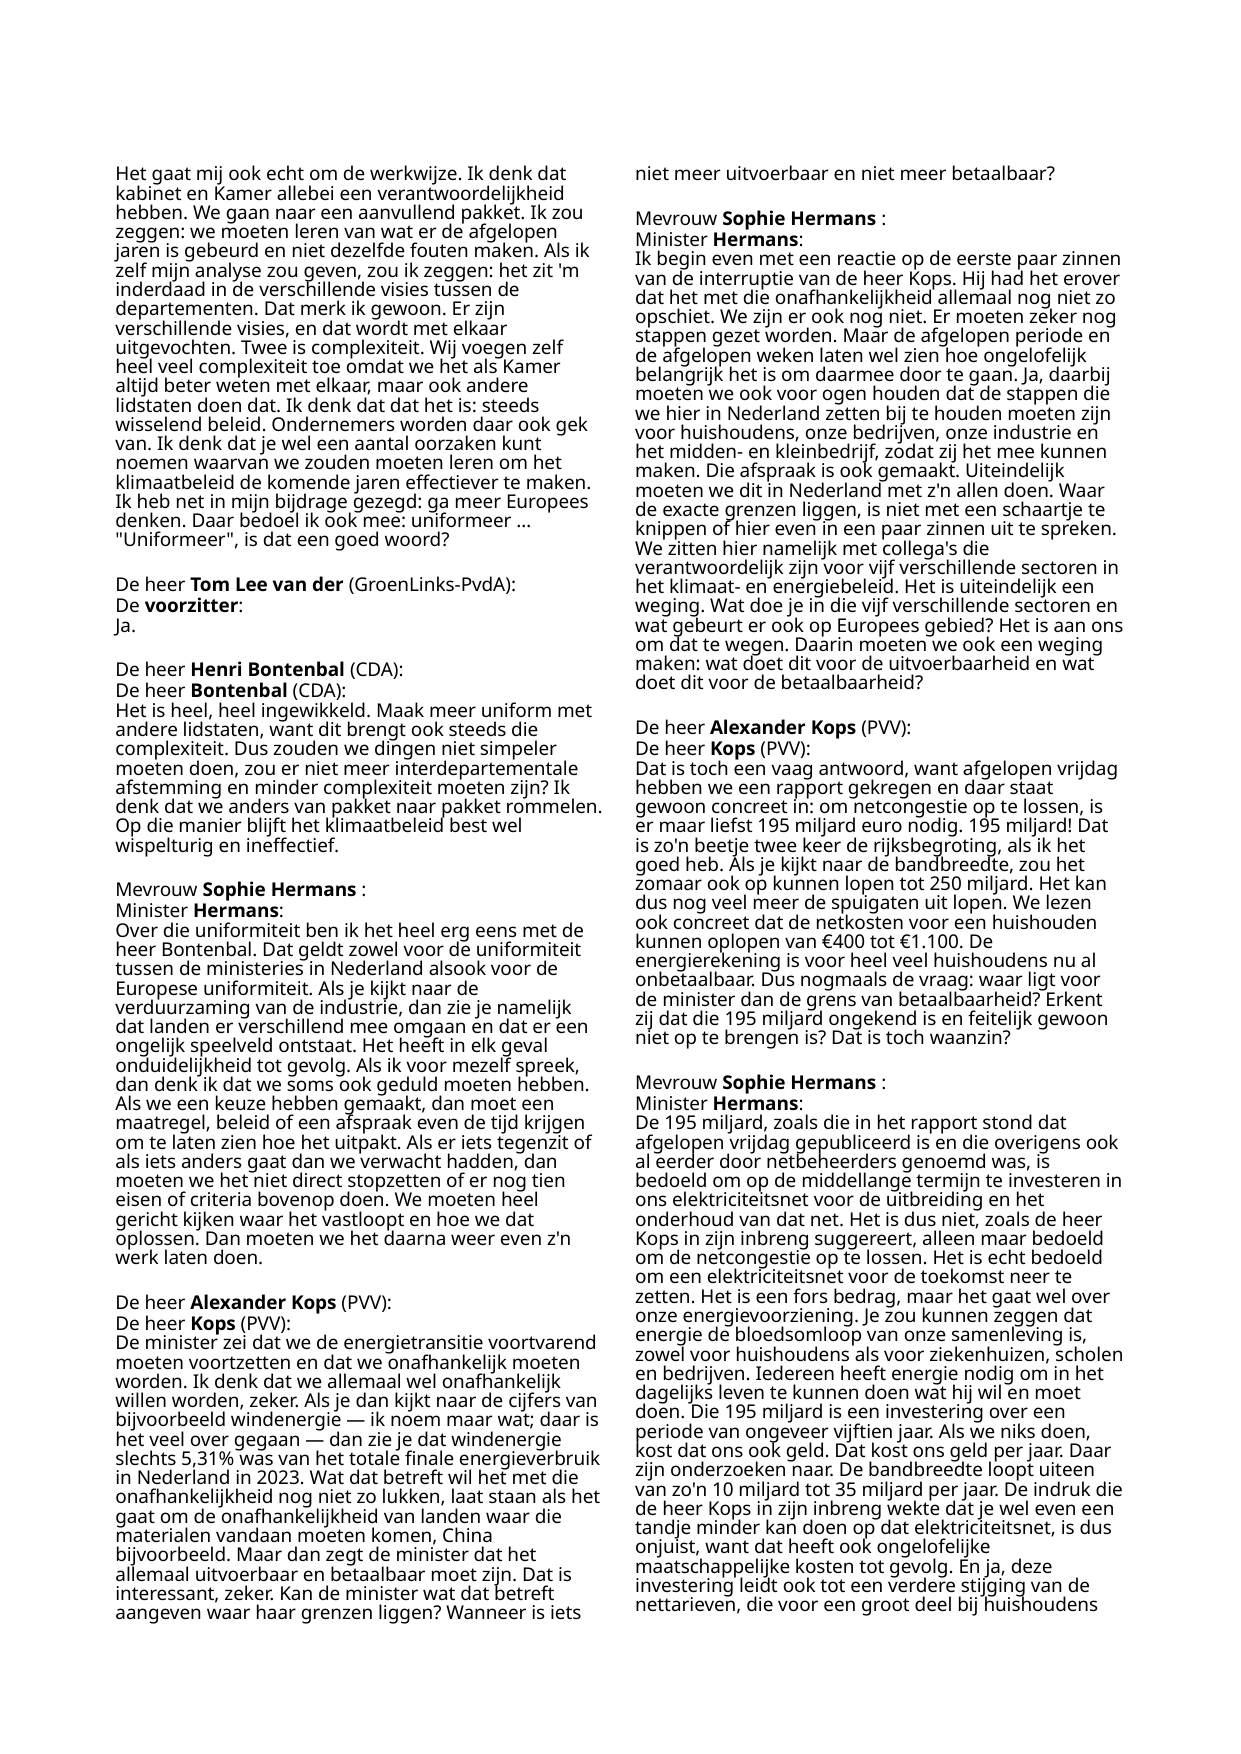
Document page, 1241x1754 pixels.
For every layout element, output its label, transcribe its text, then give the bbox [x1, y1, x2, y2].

text Dat is toch een vaag antwoord, want afgelopen vrijdag hebben we een rapport gekregen en daar staat gewoon concreet in: om netcongestie op te lossen, is er maar liefst 195 miljard euro nodig. 195 miljard! Dat is zo'n beetje twee keer de rijksbegroting, als ik het goed heb. Als je kijkt naar de bandbreedte, zou het zomaar ook op kunnen lopen tot 250 miljard. Het kan dus nog veel meer de spuigaten uit lopen. We lezen ook concreet dat de netkosten voor een huishouden kunnen oplopen van €400 tot €1.100. De energierekening is voor heel veel huishoudens nu al onbetaalbaar. Dus nogmaals de vraag: waar ligt voor de minister dan de grens van betaalbaarheid? Erkent zij dat die 195 miljard ongekend is en feitelijk gewoon niet op te brengen is? Dat is toch waanzin? [635, 759, 1125, 1048]
text De voorzitter: [115, 597, 605, 617]
text Mevrouw Sophie Hermans : [635, 1069, 1125, 1095]
text De 195 miljard, zoals die in het rapport stond dat afgelopen vrijdag gepubliceerd is en die overigens ook al eerder door netbeheerders genoemd was, is bedoeld om op de middellange termijn te investeren in ons elektriciteitsnet voor de uitbreiding en het onderhoud van dat net. Het is dus niet, zoals de heer Kops in zijn inbreng suggereert, alleen maar bedoeld om de netcongestie op te lossen. Het is echt bedoeld om een elektriciteitsnet voor de toekomst neer te zetten. Het is een fors bedrag, maar het gaat wel over onze energievoorziening. Je zou kunnen zeggen dat energie de bloedsomloop van onze samenleving is, zowel voor huishoudens als voor ziekenhuizen, scholen en bedrijven. Iedereen heeft energie nodig om in het dagelijks leven te kunnen doen wat hij wil en moet doen. Die 195 miljard is een investering over een periode van ongeveer vijftien jaar. Als we niks doen, kost dat ons ook geld. Dat kost ons geld per jaar. Daar zijn onderzoeken naar. De bandbreedte loopt uiteen van zo'n 10 miljard tot 35 miljard per jaar. De indruk die de heer Kops in zijn inbreng wekte dat je wel even een tandje minder kan doen op dat elektriciteitsnet, is dus onjuist, want dat heeft ook ongelofelijke maatschappelijke kosten tot gevolg. En ja, deze investering leidt ook tot een verdere stijging van de nettarieven, die voor een groot deel bij huishoudens [635, 1114, 1125, 1615]
text De heer Alexander Kops (PVV): [115, 1289, 605, 1315]
text De heer Tom Lee van der (GroenLinks-PvdA): [115, 572, 605, 597]
text De heer Bontenbal (CDA): [115, 682, 605, 702]
text Minister Hermans: [115, 902, 605, 922]
text Over die uniformiteit ben ik het heel erg eens met de heer Bontenbal. Dat geldt zowel voor de uniformiteit tussen de ministeries in Nederland alsook voor de Europese uniformiteit. Als je kijkt naar de verduurzaming van de industrie, dan zie je namelijk dat landen er verschillend mee omgaan en dat er een ongelijk speelveld ontstaat. Het heeft in elk geval onduidelijkheid tot gevolg. Als ik voor mezelf spreek, dan denk ik dat we soms ook geduld moeten hebben. Als we een keuze hebben gemaakt, dan moet een maatregel, beleid of een afspraak even de tijd krijgen om te laten zien hoe het uitpakt. Als er iets tegenzit of als iets anders gaat dan we verwacht hadden, dan moeten we het niet direct stopzetten of er nog tien eisen of criteria bovenop doen. We moeten heel gericht kijken waar het vastloopt en hoe we dat oplossen. Dan moeten we het daarna weer even z'n werk laten doen. [115, 922, 605, 1268]
text Ja. [115, 617, 605, 636]
text Het is heel, heel ingewikkeld. Maak meer uniform met andere lidstaten, want dit brengt ook steeds die complexiteit. Dus zouden we dingen niet simpeler moeten doen, zou er niet meer interdepartementale afstemming en minder complexiteit moeten zijn? Ik denk dat we anders van pakket naar pakket rommelen. Op die manier blijft het klimaatbeleid best wel wispelturig en ineffectief. [115, 702, 605, 856]
text Minister Hermans: [635, 231, 1125, 250]
text Het gaat mij ook echt om de werkwijze. Ik denk dat kabinet en Kamer allebei een verantwoordelijkheid hebben. We gaan naar een aanvullend pakket. Ik zou zeggen: we moeten leren van wat er de afgelopen jaren is gebeurd en niet dezelfde fouten maken. Als ik zelf mijn analyse zou geven, zou ik zeggen: het zit 'm inderdaad in de verschillende visies tussen de departementen. Dat merk ik gewoon. Er zijn verschillende visies, en dat wordt met elkaar uitgevochten. Twee is complexiteit. Wij voegen zelf heel veel complexiteit toe omdat we het als Kamer altijd beter weten met elkaar, maar ook andere lidstaten doen dat. Ik denk dat dat het is: steeds wisselend beleid. Ondernemers worden daar ook gek van. Ik denk dat je wel een aantal oorzaken kunt noemen waarvan we zouden moeten leren om het klimaatbeleid de komende jaren effectiever te maken. Ik heb net in mijn bijdrage gezegd: ga meer Europees denken. Daar bedoel ik ook mee: uniformeer … "Uniformeer", is dat een goed woord? [115, 165, 605, 551]
text De heer Henri Bontenbal (CDA): [115, 657, 605, 682]
text Mevrouw Sophie Hermans : [635, 205, 1125, 231]
text Minister Hermans: [635, 1095, 1125, 1114]
text Mevrouw Sophie Hermans : [115, 877, 605, 902]
text De minister zei dat we de energietransitie voortvarend moeten voortzetten en dat we onafhankelijk moeten worden. Ik denk dat we allemaal wel onafhankelijk willen worden, zeker. Als je dan kijkt naar de cijfers van bijvoorbeeld windenergie — ik noem maar wat; daar is het veel over gegaan — dan zie je dat windenergie slechts 5,31% was van het totale finale energieverbruik in Nederland in 2023. Wat dat betreft wil het met die onafhankelijkheid nog niet zo lukken, laat staan als het gaat om de onafhankelijkheid van landen waar die materialen vandaan moeten komen, China bijvoorbeeld. Maar dan zegt de minister dat het allemaal uitvoerbaar en betaalbaar moet zijn. Dat is interessant, zeker. Kan de minister wat dat betreft aangeven waar haar grenzen liggen? Wanneer is iets [115, 1334, 605, 1623]
text De heer Kops (PVV): [635, 740, 1125, 759]
text De heer Kops (PVV): [115, 1315, 605, 1334]
text Ik begin even met een reactie op de eerste paar zinnen van de interruptie van de heer Kops. Hij had het erover dat het met die onafhankelijkheid allemaal nog niet zo opschiet. We zijn er ook nog niet. Er moeten zeker nog stappen gezet worden. Maar de afgelopen periode en de afgelopen weken laten wel zien hoe ongelofelijk belangrijk het is om daarmee door te gaan. Ja, daarbij moeten we ook voor ogen houden dat de stappen die we hier in Nederland zetten bij te houden moeten zijn voor huishoudens, onze bedrijven, onze industrie en het midden- en kleinbedrijf, zodat zij het mee kunnen maken. Die afspraak is ook gemaakt. Uiteindelijk moeten we dit in Nederland met z'n allen doen. Waar de exacte grenzen liggen, is niet met een schaartje te knippen of hier even in een paar zinnen uit te spreken. We zitten hier namelijk met collega's die verantwoordelijk zijn voor vijf verschillende sectoren in het klimaat- en energiebeleid. Het is uiteindelijk een weging. Wat doe je in die vijf verschillende sectoren en wat gebeurt er ook op Europees gebied? Het is aan ons om dat te wegen. Daarin moeten we ook een weging maken: wat doet dit voor de uitvoerbaarheid en wat doet dit voor de betaalbaarheid? [635, 250, 1125, 694]
text De heer Alexander Kops (PVV): [635, 714, 1125, 740]
text niet meer uitvoerbaar en niet meer betaalbaar? [635, 165, 1125, 184]
